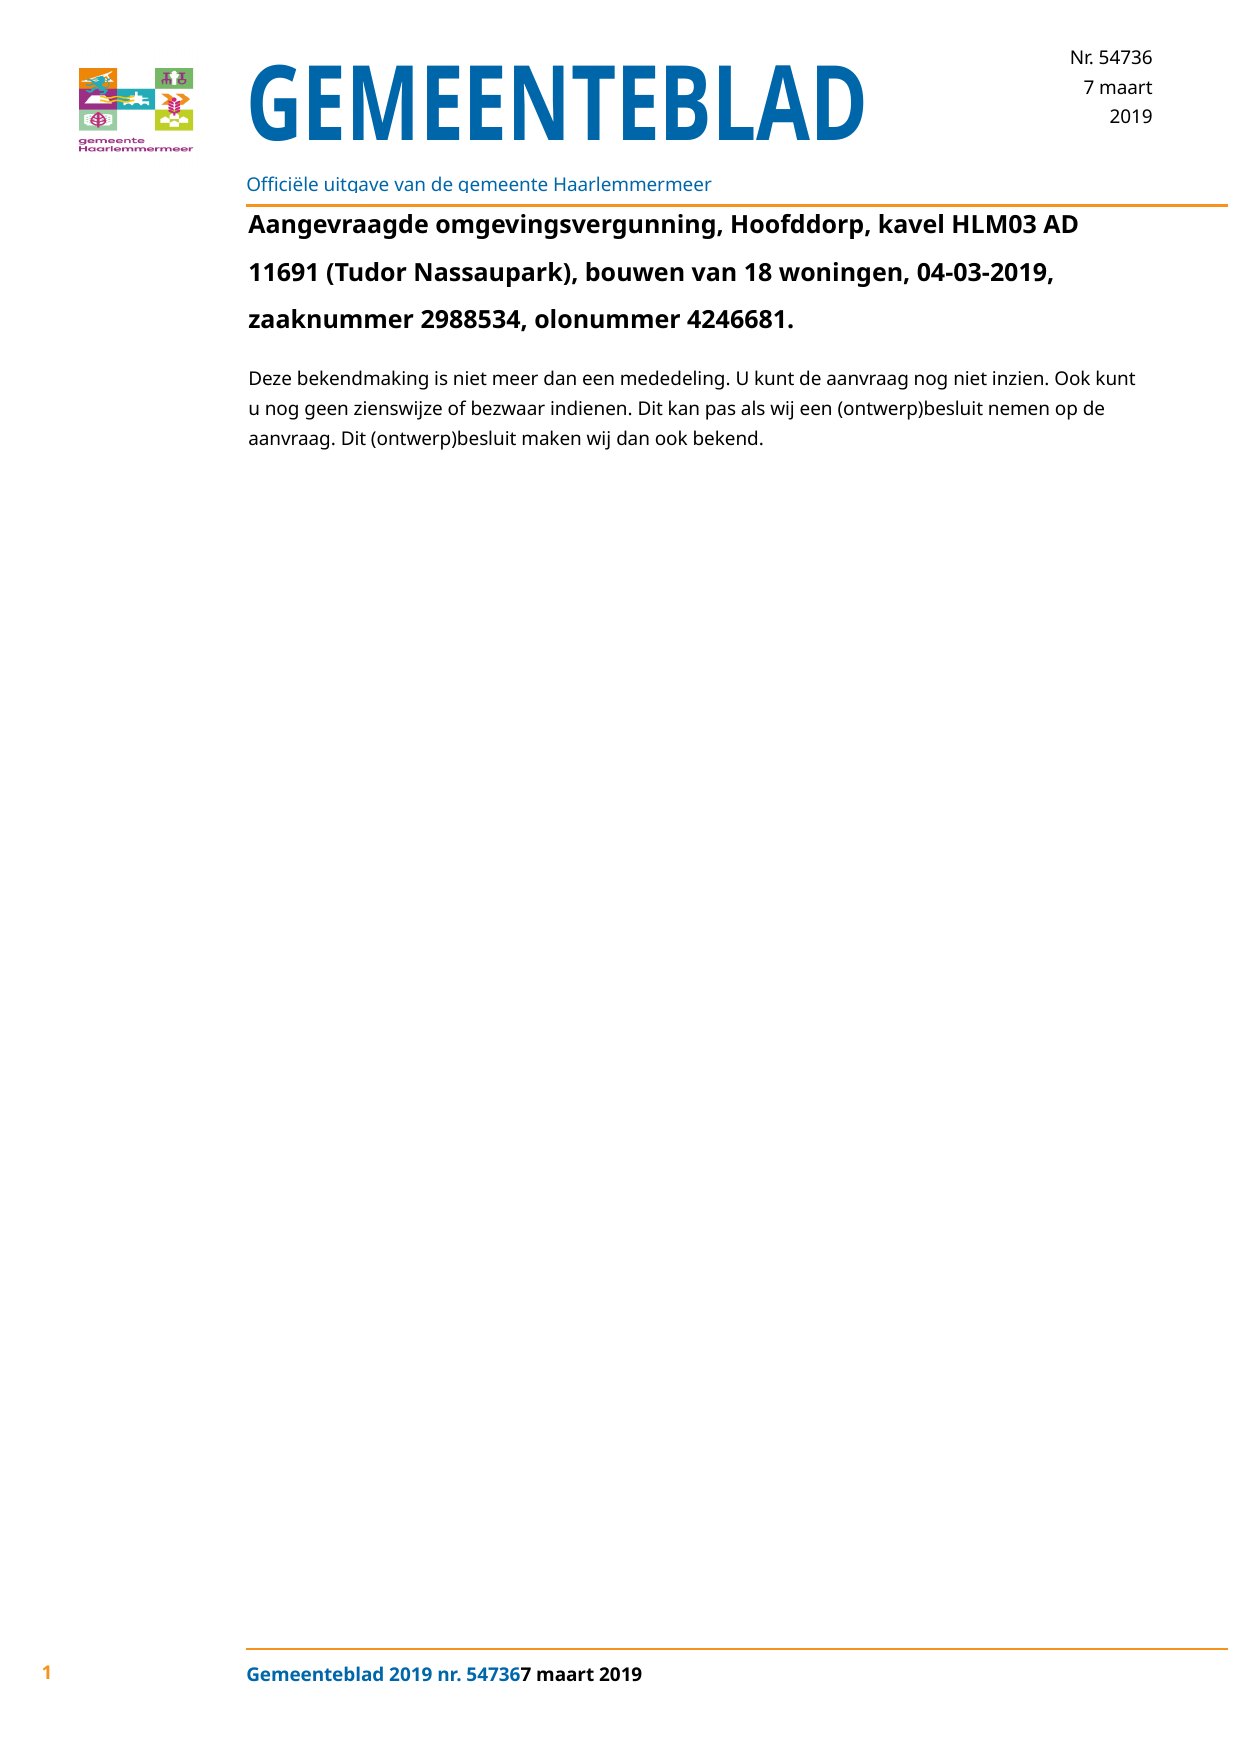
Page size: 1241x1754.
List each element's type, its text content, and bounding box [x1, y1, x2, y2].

text Deze bekendmaking is niet meer dan een mededeling. U kunt de aanvraag nog niet inzien. Ook kunt u nog geen zienswijze of bezwaar indienen. Dit kan pas als wij een (ontwerp)besluit nemen op de aanvraag. Dit (ontwerp)besluit maken wij dan ook bekend. [248, 366, 1152, 450]
picture [41, 47, 231, 172]
text Aangevraagde omgevingsvergunning, Hoofddorp, kavel HLM03 AD 11691 (Tudor Nassaupark), bouwen van 18 woningen, 04-03-2019, zaaknummer 2988534, olonummer 4246681. [248, 207, 1152, 336]
